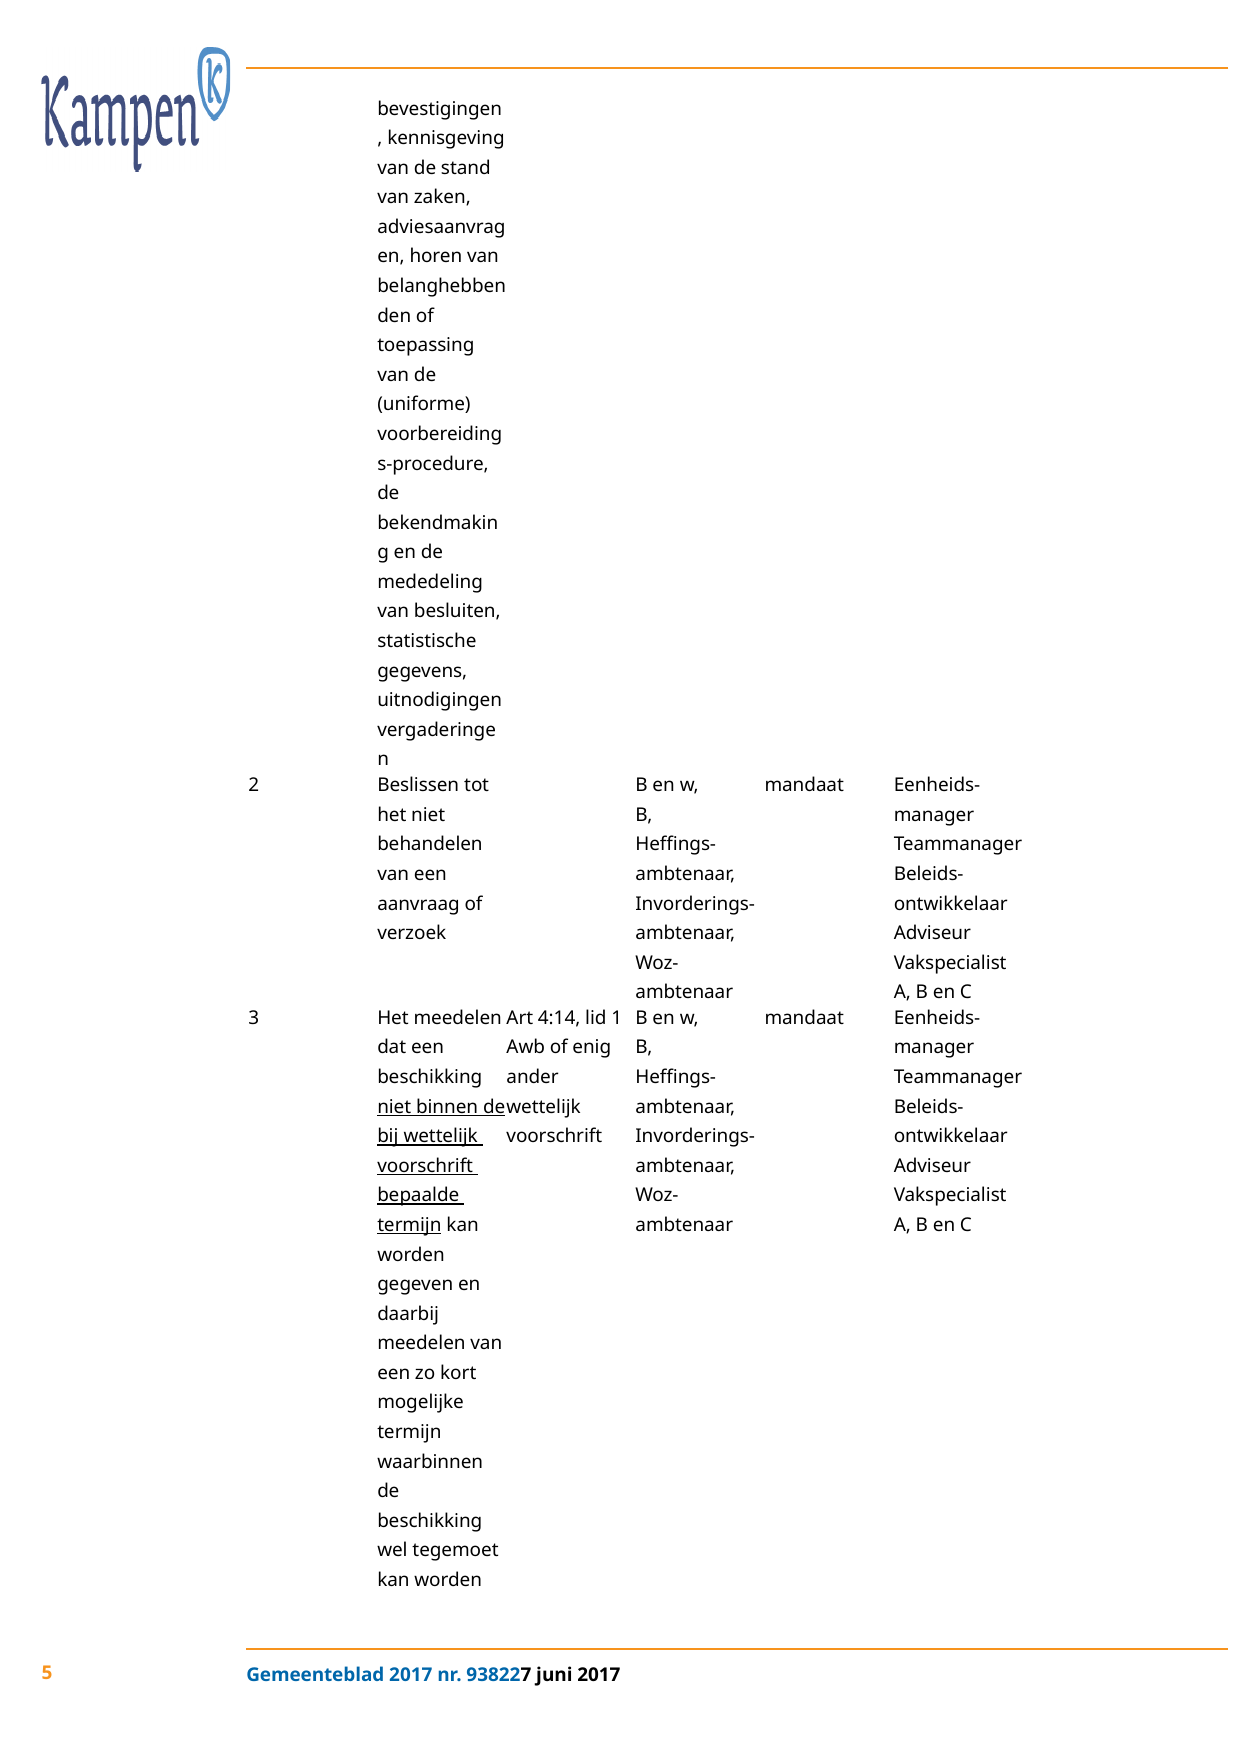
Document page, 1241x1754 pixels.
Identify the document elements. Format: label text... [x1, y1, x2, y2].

table_cell [1023, 771, 1152, 1004]
table_cell Beslissen tot het niet behandelen van een aanvraag of verzoek [377, 771, 506, 1004]
table_cell bevestigingen, kennisgeving van de stand van zaken, adviesaanvragen, horen van belanghebbenden of toepassing van de (uniforme) voorbereidings-procedure, de bekendmaking en de mededeling van besluiten, statistische gegevens, uitnodigingen vergaderingen [377, 95, 506, 771]
table_cell Art 4:14, lid 1 Awb of enig ander wettelijk voorschrift [506, 1004, 635, 1592]
table_cell [1023, 95, 1152, 771]
table_cell [506, 95, 635, 771]
table_cell mandaat [764, 1004, 893, 1592]
table_cell B en w, B, Heffings-ambtenaar, Invorderings-ambtenaar, Woz-ambtenaar [635, 771, 764, 1004]
table_cell [506, 771, 635, 1004]
table_cell [635, 95, 764, 771]
picture [41, 47, 231, 172]
table_cell B en w, B, Heffings-ambtenaar, Invorderings-ambtenaar, Woz-ambtenaar [635, 1004, 764, 1592]
table_cell [764, 95, 893, 771]
table_cell [894, 95, 1022, 771]
table_cell mandaat [764, 771, 893, 1004]
table_cell [248, 95, 377, 771]
table_cell [1023, 1004, 1152, 1592]
table_cell 2 [248, 771, 377, 1004]
table_cell Het meedelen dat een beschikking niet binnen de bij wettelijk voorschrift bepaalde termijn kan worden gegeven en daarbij meedelen van een zo kort mogelijke termijn waarbinnen de beschikking wel tegemoet kan worden [377, 1004, 506, 1592]
table_cell Eenheids-manager Teammanager Beleids-ontwikkelaar Adviseur Vakspecialist A, B en C [894, 771, 1022, 1004]
table_cell Eenheids-manager Teammanager Beleids-ontwikkelaar Adviseur Vakspecialist A, B en C [894, 1004, 1022, 1592]
table_cell 3 [248, 1004, 377, 1592]
